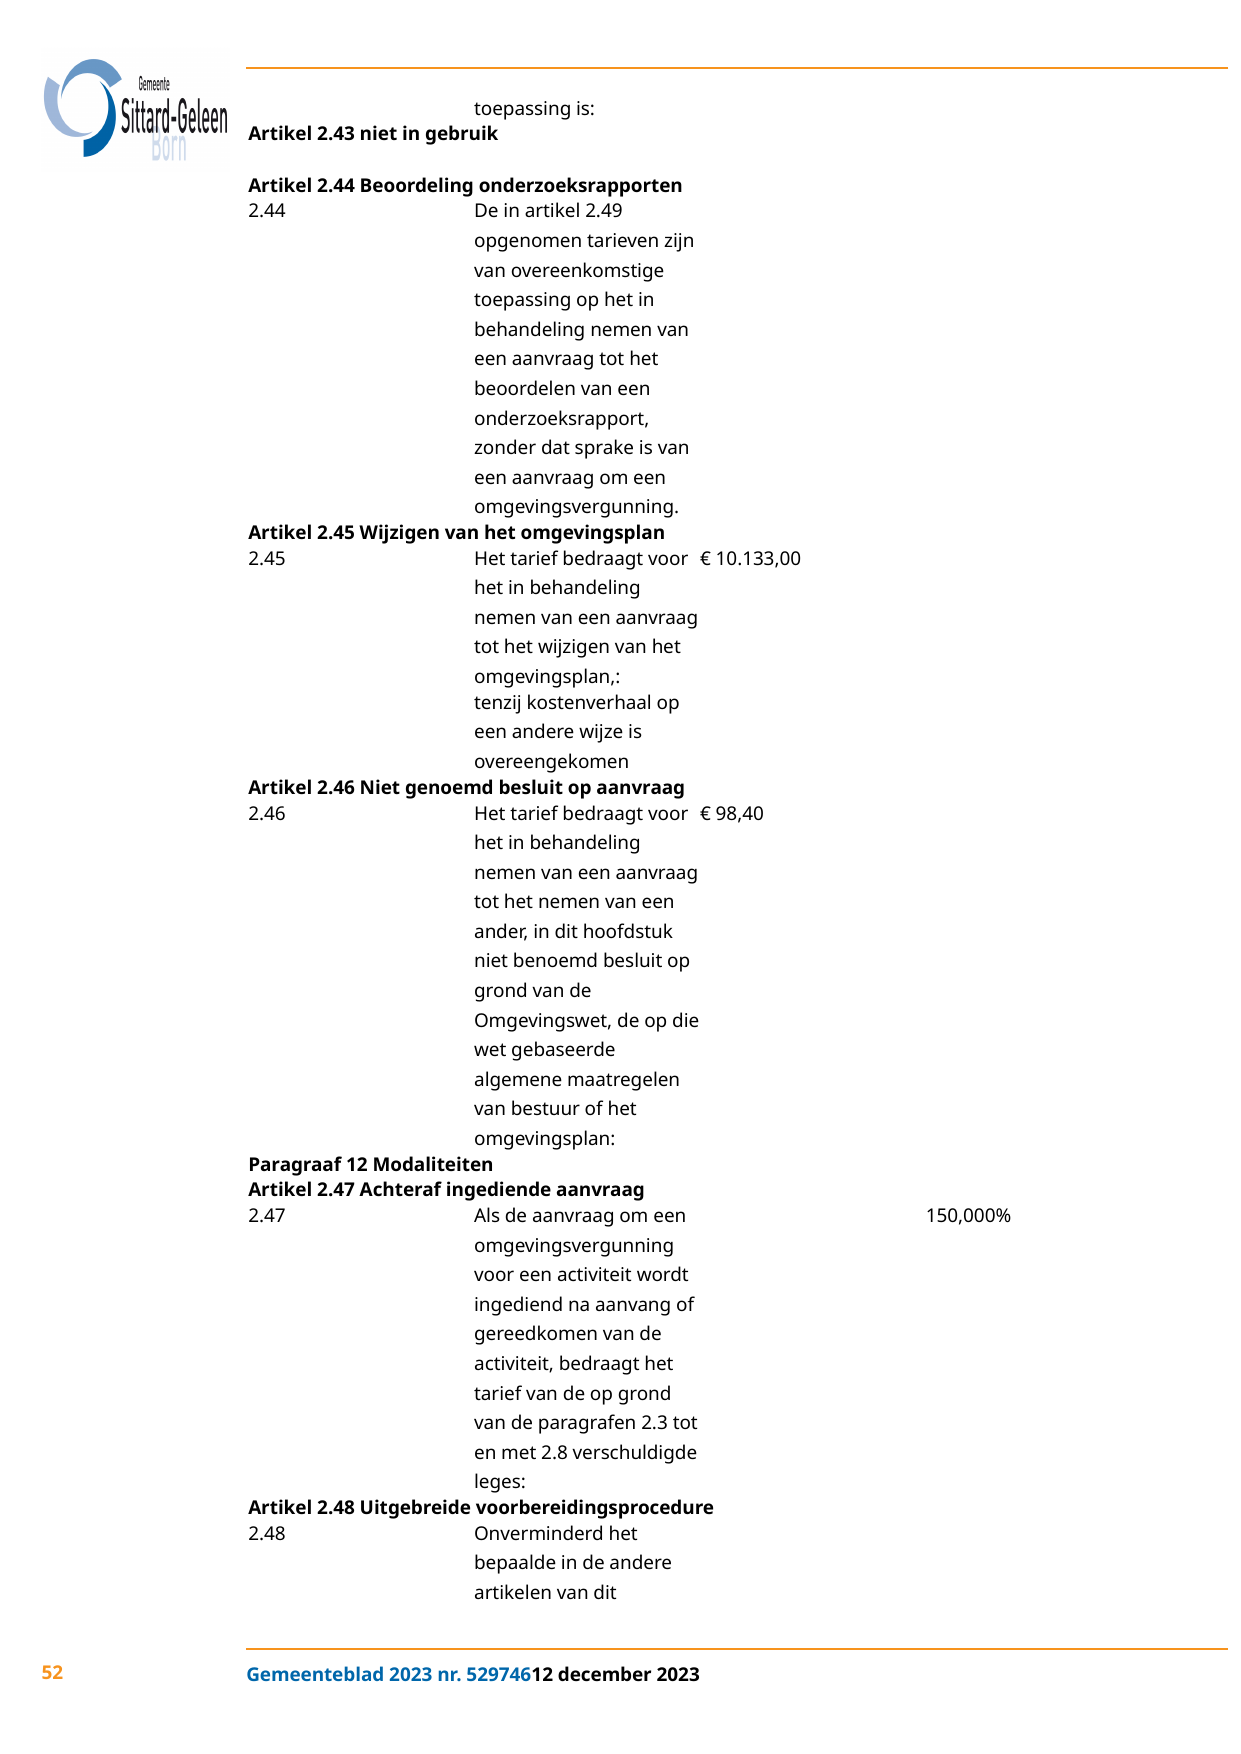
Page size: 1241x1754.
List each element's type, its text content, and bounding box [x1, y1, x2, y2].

table_cell [926, 689, 1152, 774]
table_cell 2.45 [248, 545, 474, 689]
table_cell [248, 689, 474, 774]
table_cell Als de aanvraag om een omgevingsvergunning voor een activiteit wordt ingediend na aanvang of gereedkomen van de activiteit, bedraagt het tarief van de op grond van de paragrafen 2.3 tot en met 2.8 verschuldigde leges: [474, 1202, 700, 1494]
table_cell Artikel 2.48 Uitgebreide voorbereidingsprocedure [248, 1494, 926, 1520]
table_cell [926, 519, 1152, 545]
table_cell 150,000% [926, 1202, 1152, 1494]
table_cell [700, 1202, 926, 1494]
table_cell 2.46 [248, 800, 474, 1151]
table_cell [700, 198, 926, 519]
table_cell [926, 198, 1152, 519]
table_cell [926, 800, 1152, 1151]
table_cell Onverminderd het bepaalde in de andere artikelen van dit [474, 1520, 700, 1605]
table_cell [248, 95, 474, 121]
table_cell [926, 774, 1152, 800]
table_cell tenzij kostenverhaal op een andere wijze is overeengekomen [474, 689, 700, 774]
table_cell Het tarief bedraagt voor het in behandeling nemen van een aanvraag tot het nemen van een ander, in dit hoofdstuk niet benoemd besluit op grond van de Omgevingswet, de op die wet gebaseerde algemene maatregelen van bestuur of het omgevingsplan: [474, 800, 700, 1151]
table_cell Artikel 2.47 Achteraf ingediende aanvraag [248, 1177, 926, 1202]
table_cell [700, 689, 926, 774]
table_cell [926, 1177, 1152, 1202]
table_cell [926, 121, 1152, 146]
table_cell [926, 545, 1152, 689]
table_cell [248, 146, 474, 172]
table_cell [926, 146, 1152, 172]
table_cell [700, 95, 926, 121]
picture [41, 47, 231, 172]
table_cell € 98,40 [700, 800, 926, 1151]
table_cell Artikel 2.44 Beoordeling onderzoeksrapporten [248, 172, 926, 198]
table_cell [926, 172, 1152, 198]
table_cell Artikel 2.45 Wijzigen van het omgevingsplan [248, 519, 926, 545]
table_cell Artikel 2.46 Niet genoemd besluit op aanvraag [248, 774, 926, 800]
table_cell 2.47 [248, 1202, 474, 1494]
table_cell De in artikel 2.49 opgenomen tarieven zijn van overeenkomstige toepassing op het in behandeling nemen van een aanvraag tot het beoordelen van een onderzoeksrapport, zonder dat sprake is van een aanvraag om een omgevingsvergunning. [474, 198, 700, 519]
table_cell [474, 146, 700, 172]
table_cell [700, 1520, 926, 1605]
table_cell [926, 1520, 1152, 1605]
table_cell Artikel 2.43 niet in gebruik [248, 121, 926, 146]
table_cell toepassing is: [474, 95, 700, 121]
table_cell 2.44 [248, 198, 474, 519]
table_cell Het tarief bedraagt voor het in behandeling nemen van een aanvraag tot het wijzigen van het omgevingsplan,: [474, 545, 700, 689]
table_cell [700, 146, 926, 172]
table_cell [926, 1494, 1152, 1520]
table_cell € 10.133,00 [700, 545, 926, 689]
table_cell 2.48 [248, 1520, 474, 1605]
table_cell Paragraaf 12 Modaliteiten [248, 1151, 1152, 1177]
table_cell [926, 95, 1152, 121]
